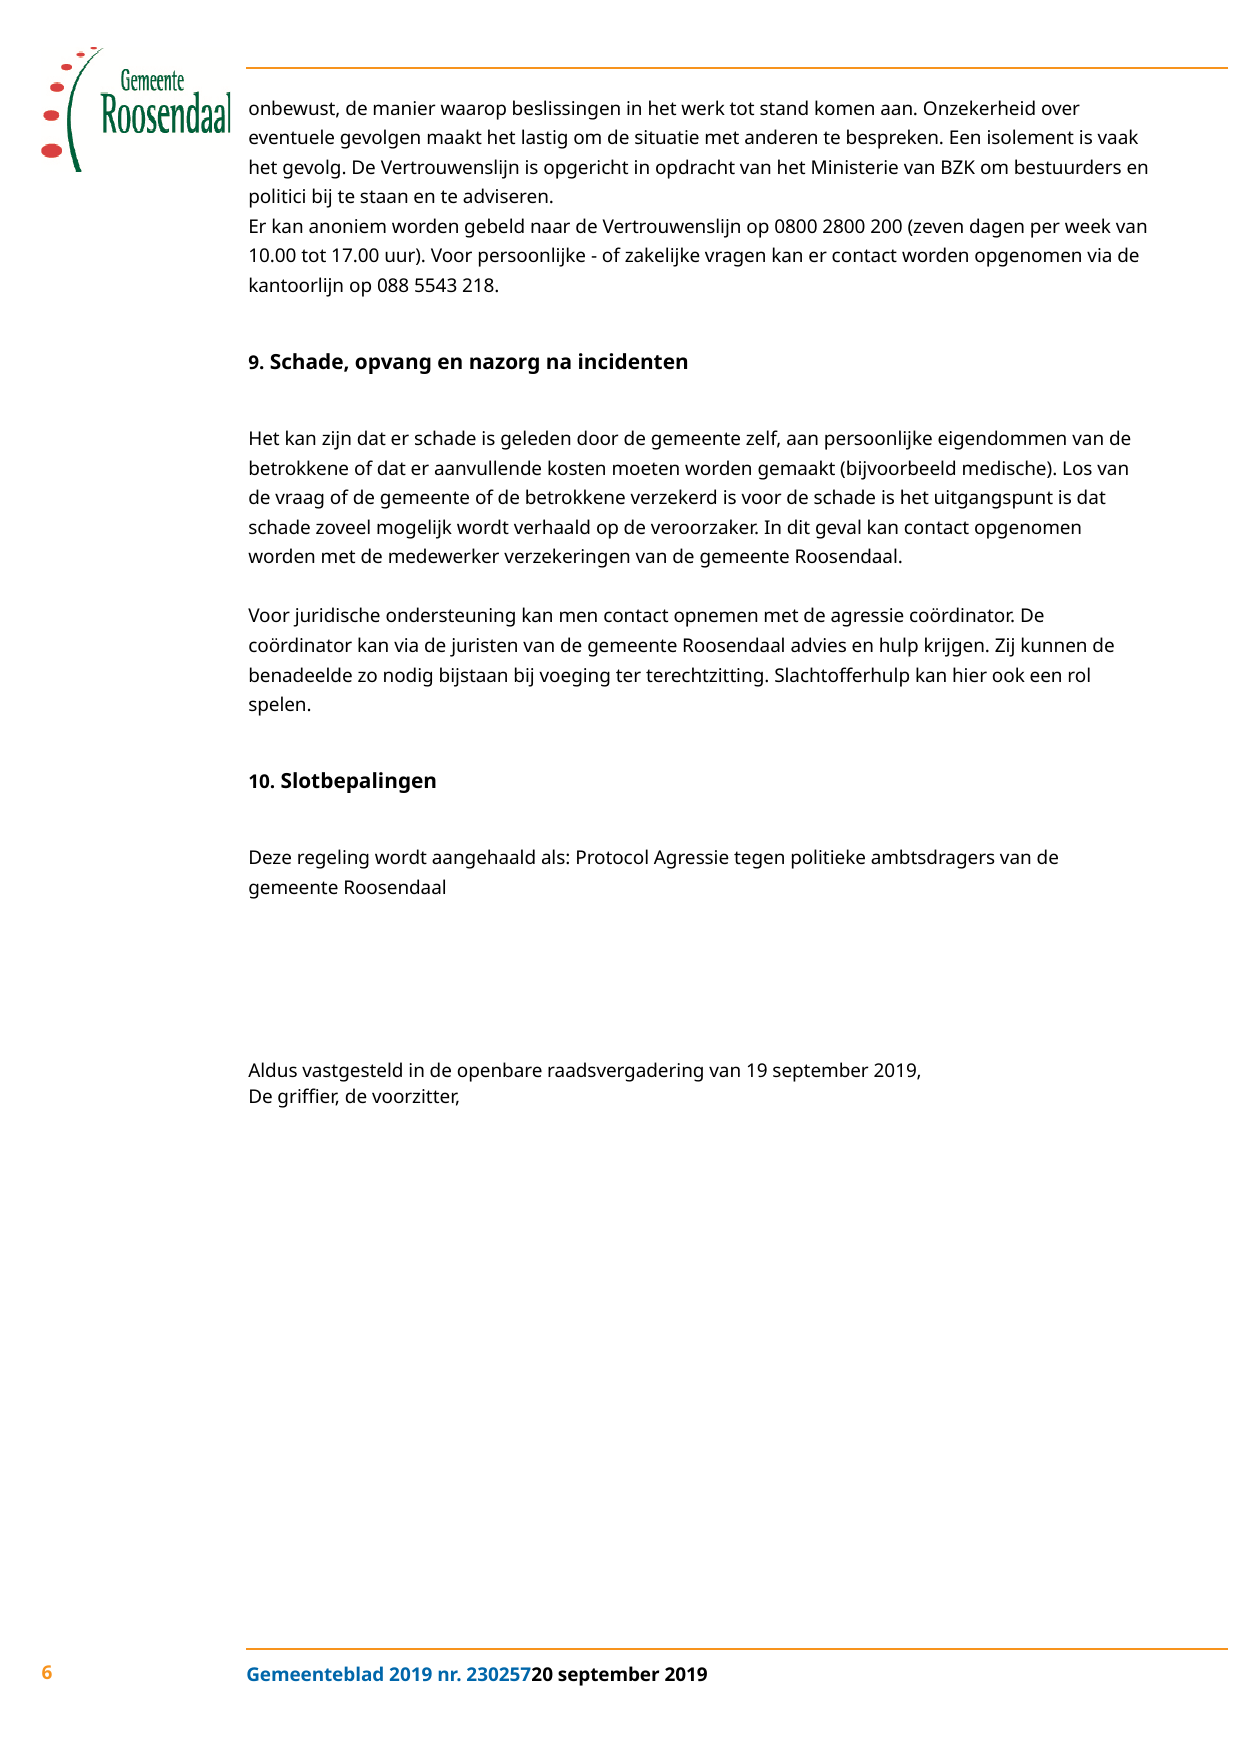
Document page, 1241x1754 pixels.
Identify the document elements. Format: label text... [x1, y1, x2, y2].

text Deze regeling wordt aangehaald als: Protocol Agressie tegen politieke ambtsdragers van de gemeente Roosendaal [248, 844, 1152, 900]
text 10. Slotbepalingen [248, 767, 1152, 795]
text Er kan anoniem worden gebeld naar de Vertrouwenslijn op 0800 2800 200 (zeven dagen per week van 10.00 tot 17.00 uur). Voor persoonlijke - of zakelijke vragen kan er contact worden opgenomen via de kantoorlijn op 088 5543 218. [248, 213, 1152, 298]
text Het kan zijn dat er schade is geleden door de gemeente zelf, aan persoonlijke eigendommen van de betrokkene of dat er aanvullende kosten moeten worden gemaakt (bijvoorbeeld medische). Los van de vraag of de gemeente of de betrokkene verzekerd is voor de schade is het uitgangspunt is dat schade zoveel mogelijk wordt verhaald op de veroorzaker. In dit geval kan contact opgenomen worden met de medewerker verzekeringen van de gemeente Roosendaal. [248, 425, 1152, 569]
text De griffier, de voorzitter, [248, 1083, 1152, 1109]
text onbewust, de manier waarop beslissingen in het werk tot stand komen aan. Onzekerheid over eventuele gevolgen maakt het lastig om de situatie met anderen te bespreken. Een isolement is vaak het gevolg. De Vertrouwenslijn is opgericht in opdracht van het Ministerie van BZK om bestuurders en politici bij te staan en te adviseren. [248, 95, 1152, 209]
text Voor juridische ondersteuning kan men contact opnemen met de agressie coördinator. De coördinator kan via de juristen van de gemeente Roosendaal advies en hulp krijgen. Zij kunnen de benadeelde zo nodig bijstaan bij voeging ter terechtzitting. Slachtofferhulp kan hier ook een rol spelen. [248, 603, 1152, 717]
picture [41, 47, 231, 172]
text Aldus vastgesteld in de openbare raadsvergadering van 19 september 2019, [248, 1058, 1152, 1083]
text 9. Schade, opvang en nazorg na incidenten [248, 347, 1152, 376]
